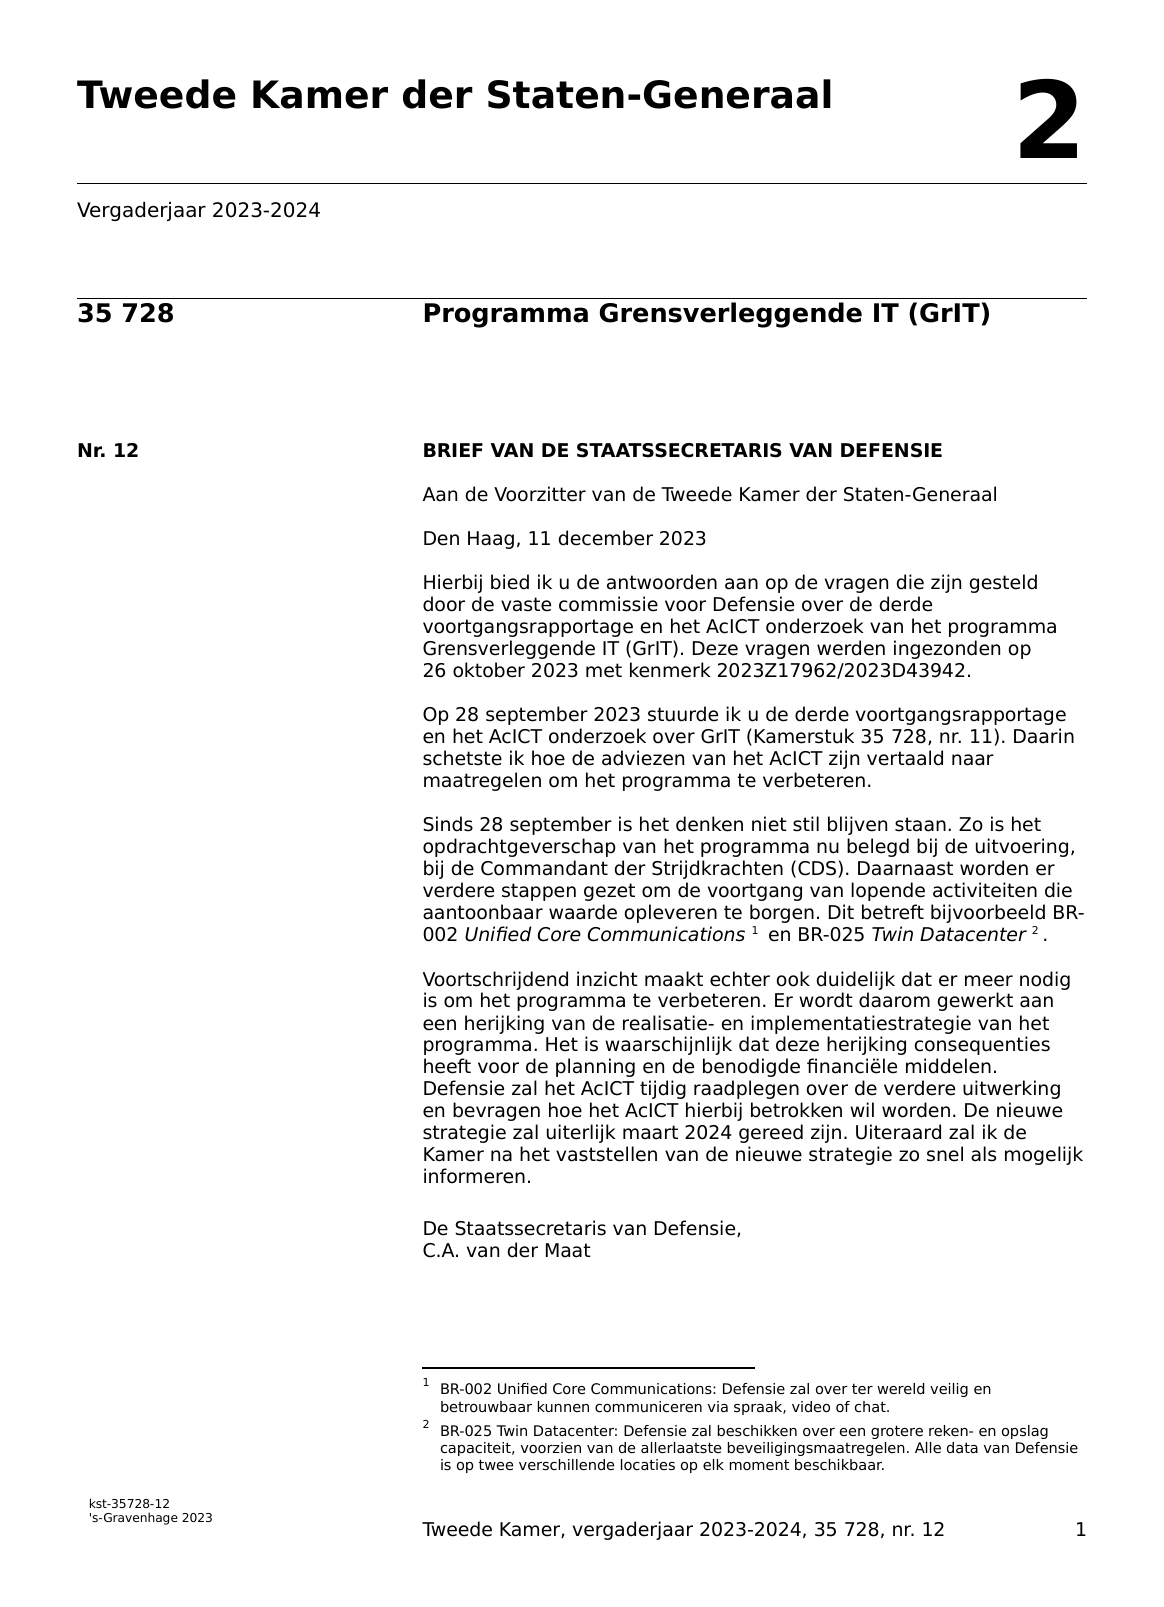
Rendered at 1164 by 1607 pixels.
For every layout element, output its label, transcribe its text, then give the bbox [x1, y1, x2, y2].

text Den Haag, 11 december 2023 [422, 528, 1087, 550]
subtitle Nr. 12 BRIEF VAN DE STAATSSECRETARIS VAN DEFENSIE [77, 440, 1087, 462]
table_cell Vergaderjaar 2023-2024 [77, 184, 1087, 298]
text Hierbij bied ik u de antwoorden aan op de vragen die zijn gesteld door de vaste commissie voor Defensie over de derde voortgangsrapportage en het AcICT onderzoek van het programma Grensverleggende IT (GrIT). Deze vragen werden ingezonden op 26 oktober 2023 met kenmerk 2023Z17962/2023D43942. [422, 572, 1087, 682]
subtitle 35 728 Programma Grensverleggende IT (GrIT) [77, 299, 1087, 329]
text Aan de Voorzitter van de Tweede Kamer der Staten-Generaal [422, 484, 1087, 506]
text Sinds 28 september is het denken niet stil blijven staan. Zo is het opdrachtgeverschap van het programma nu belegd bij de uitvoering, bij de Commandant der Strijdkrachten (CDS). Daarnaast worden er verdere stappen gezet om de voortgang van lopende activiteiten die aantoonbaar waarde opleveren te borgen. Dit betreft bijvoorbeeld BR-002 Unified Core Communications en BR-025 Twin Datacenter . [422, 814, 1087, 946]
text Voortschrijdend inzicht maakt echter ook duidelijk dat er meer nodig is om het programma te verbeteren. Er wordt daarom gewerkt aan een herijking van de realisatie- en implementatiestrategie van het programma. Het is waarschijnlijk dat deze herijking consequenties heeft voor de planning en de benodigde financiële middelen. Defensie zal het AcICT tijdig raadplegen over de verdere uitwerking en bevragen hoe het AcICT hierbij betrokken wil worden. De nieuwe strategie zal uiterlijk maart 2024 gereed zijn. Uiteraard zal ik de Kamer na het vaststellen van de nieuwe strategie zo snel als mogelijk informeren. [422, 968, 1087, 1188]
text BR-025 Twin Datacenter: Defensie zal beschikken over een grotere reken- en opslag capaciteit, voorzien van de allerlaatste beveiligingsmaatregelen. Alle data van Defensie is op twee verschillende locaties op elk moment beschikbaar. [422, 1418, 1087, 1474]
text BR-002 Unified Core Communications: Defensie zal over ter wereld veilig en betrouwbaar kunnen communiceren via spraak, video of chat. [422, 1377, 1087, 1416]
text kst-35728-12 [88, 1497, 323, 1511]
text Op 28 september 2023 stuurde ik u de derde voortgangsrapportage en het AcICT onderzoek over GrIT (Kamerstuk 35 728, nr. 11). Daarin schetste ik hoe de adviezen van het AcICT zijn vertaald naar maatregelen om het programma te verbeteren. [422, 704, 1087, 792]
table_header 2 [886, 59, 1087, 183]
text 's-Gravenhage 2023 [88, 1511, 323, 1525]
text De Staatssecretaris van Defensie, C.A. van der Maat [422, 1218, 1087, 1262]
table_header Tweede Kamer der Staten-Generaal [77, 59, 886, 183]
